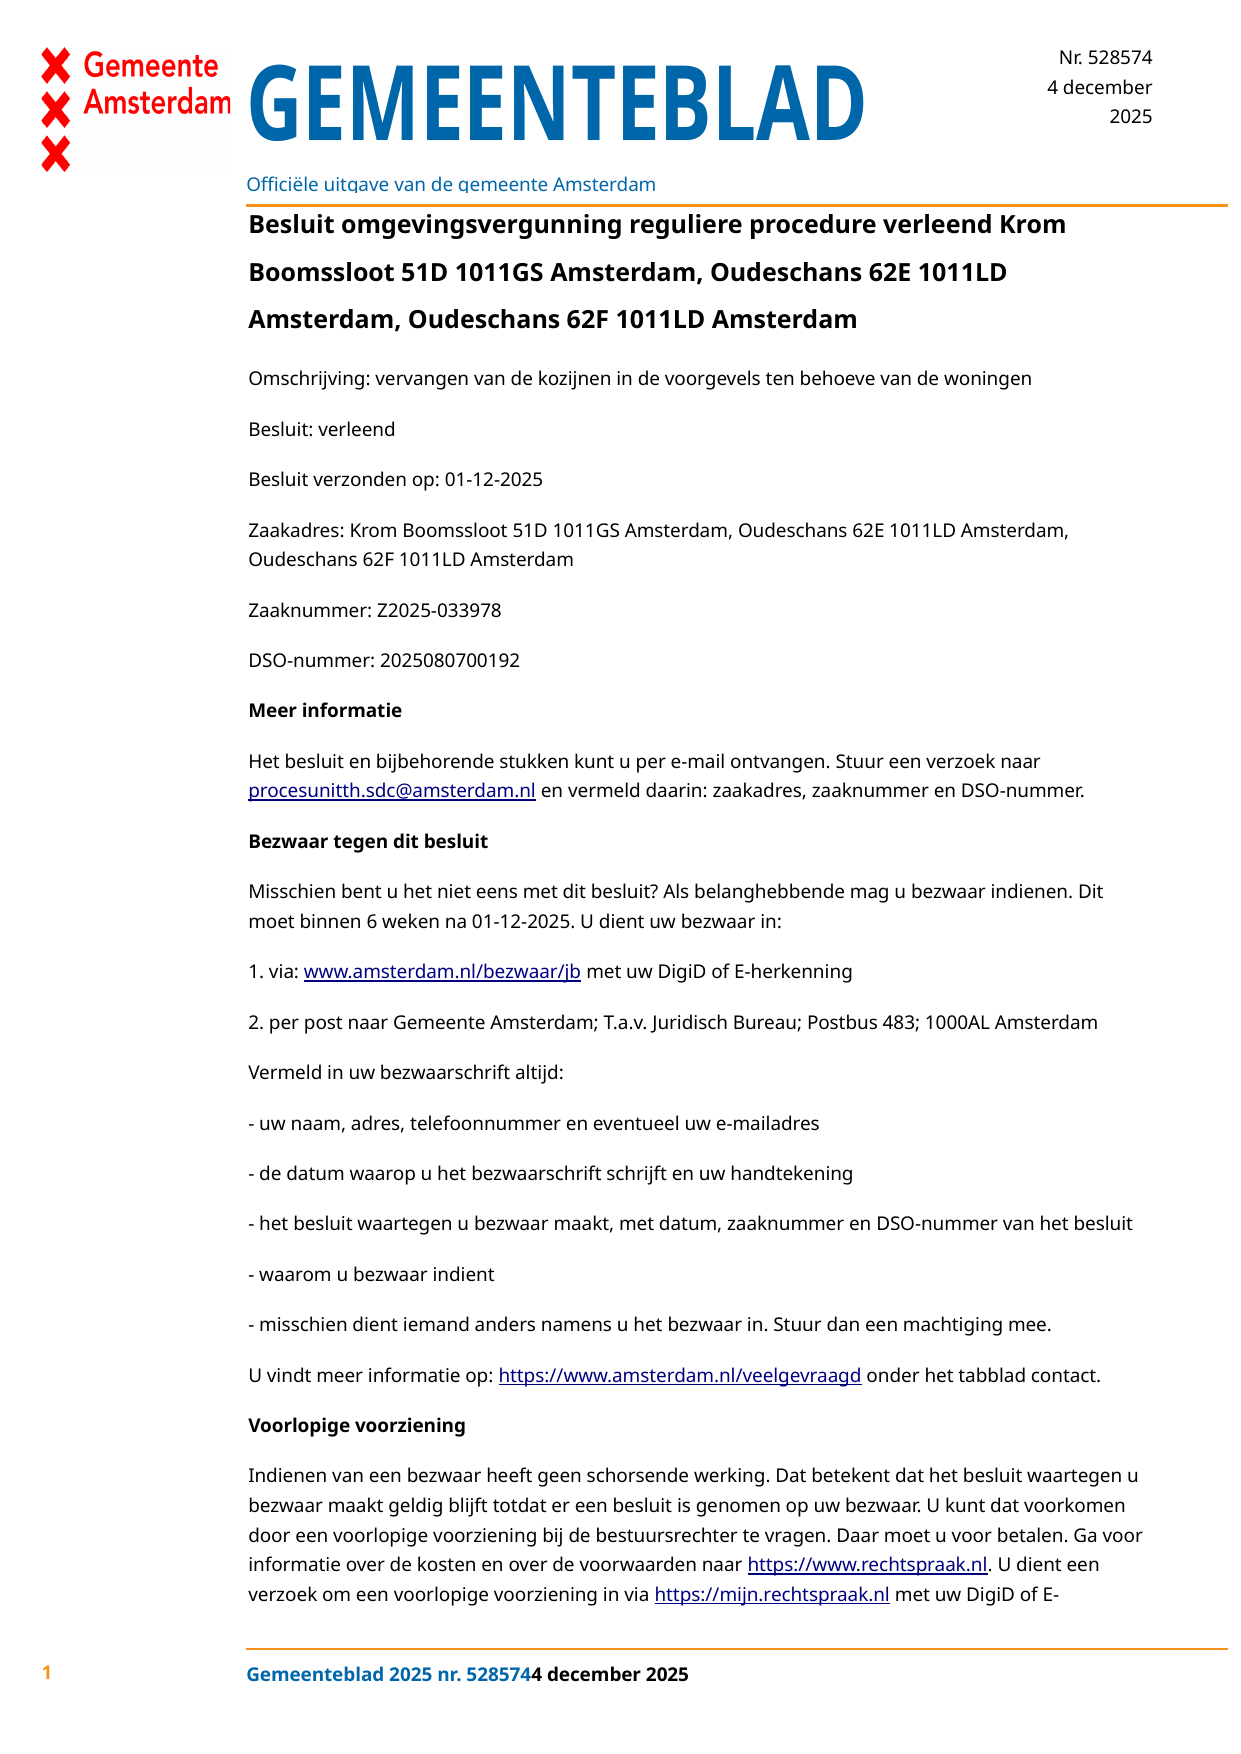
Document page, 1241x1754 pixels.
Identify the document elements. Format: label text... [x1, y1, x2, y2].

text Voorlopige voorziening [248, 1412, 1152, 1438]
text - de datum waarop u het bezwaarschrift schrijft en uw handtekening [248, 1160, 1152, 1186]
text Meer informatie [248, 698, 1152, 723]
text - uw naam, adres, telefoonnummer en eventueel uw e-mailadres [248, 1110, 1152, 1135]
text Zaakadres: Krom Boomssloot 51D 1011GS Amsterdam, Oudeschans 62E 1011LD Amsterdam, Oudeschans 62F 1011LD Amsterdam [248, 517, 1152, 572]
text Indienen van een bezwaar heeft geen schorsende werking. Dat betekent dat het besluit waartegen u bezwaar maakt geldig blijft totdat er een besluit is genomen op uw bezwaar. U kunt dat voorkomen door een voorlopige voorziening bij de bestuursrechter te vragen. Daar moet u voor betalen. Ga voor informatie over de kosten en over de voorwaarden naar https://www.rechtspraak.nl. U dient een verzoek om een voorlopige voorziening in via https://mijn.rechtspraak.nl met uw DigiD of E- [248, 1463, 1152, 1607]
picture [41, 47, 231, 172]
text - het besluit waartegen u bezwaar maakt, met datum, zaaknummer en DSO-nummer van het besluit [248, 1211, 1152, 1236]
text Het besluit en bijbehorende stukken kunt u per e-mail ontvangen. Stuur een verzoek naar procesunitth.sdc@amsterdam.nl en vermeld daarin: zaakadres, zaaknummer en DSO-nummer. [248, 748, 1152, 803]
text Besluit omgevingsvergunning reguliere procedure verleend Krom Boomssloot 51D 1011GS Amsterdam, Oudeschans 62E 1011LD Amsterdam, Oudeschans 62F 1011LD Amsterdam [248, 207, 1152, 336]
text - waarom u bezwaar indient [248, 1261, 1152, 1287]
text 1. via: www.amsterdam.nl/bezwaar/jb met uw DigiD of E-herkenning [248, 958, 1152, 984]
text DSO-nummer: 2025080700192 [248, 647, 1152, 673]
text 2. per post naar Gemeente Amsterdam; T.a.v. Juridisch Bureau; Postbus 483; 1000AL Amsterdam [248, 1009, 1152, 1034]
text - misschien dient iemand anders namens u het bezwaar in. Stuur dan een machtiging mee. [248, 1311, 1152, 1337]
text Besluit verzonden op: 01-12-2025 [248, 466, 1152, 492]
text Vermeld in uw bezwaarschrift altijd: [248, 1059, 1152, 1085]
text Bezwaar tegen dit besluit [248, 828, 1152, 854]
text Misschien bent u het niet eens met dit besluit? Als belanghebbende mag u bezwaar indienen. Dit moet binnen 6 weken na 01-12-2025. U dient uw bezwaar in: [248, 878, 1152, 934]
text Omschrijving: vervangen van de kozijnen in de voorgevels ten behoeve van de woningen [248, 366, 1152, 391]
text Besluit: verleend [248, 416, 1152, 442]
text U vindt meer informatie op: https://www.amsterdam.nl/veelgevraagd onder het tabblad contact. [248, 1362, 1152, 1387]
text Zaaknummer: Z2025-033978 [248, 597, 1152, 622]
